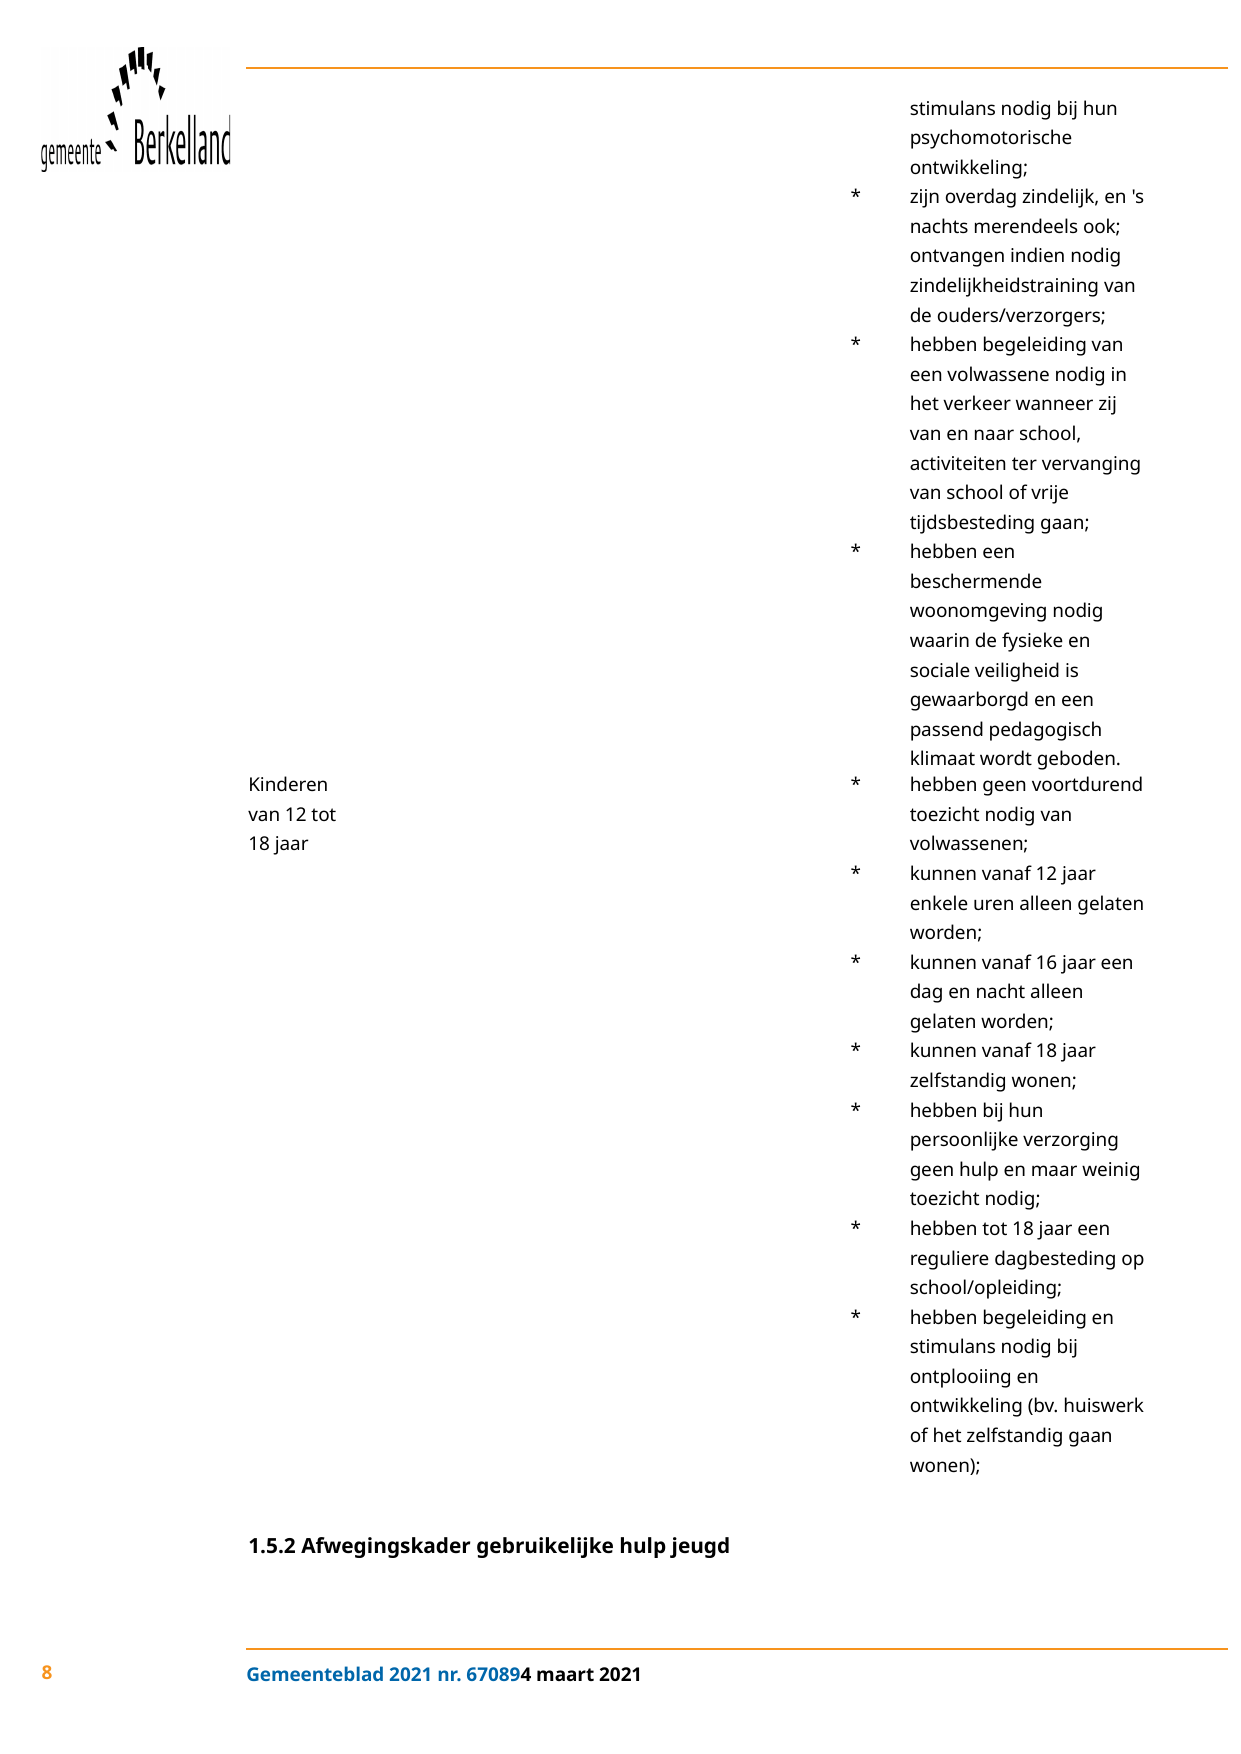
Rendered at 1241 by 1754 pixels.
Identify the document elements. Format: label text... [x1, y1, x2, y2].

table_cell [248, 95, 850, 771]
text 1.5.2 Afwegingskader gebruikelijke hulp jeugd [248, 1531, 1152, 1559]
table_cell Kinderen van 12 tot 18 jaar [248, 771, 850, 1477]
table_cell hebben geen voortdurend toezicht nodig van volwassenen; kunnen vanaf 12 jaar enkele uren alleen gelaten worden; kunnen vanaf 16 jaar een dag en nacht alleen gelaten worden; kunnen vanaf 18 jaar zelfstandig wonen; hebben bij hun persoonlijke verzorging geen hulp en maar weinig toezicht nodig; hebben tot 18 jaar een reguliere dagbesteding op school/opleiding; hebben begeleiding en stimulans nodig bij ontplooiing en ontwikkeling (bv. huiswerk of het zelfstandig gaan wonen); [850, 771, 1152, 1477]
picture [41, 47, 231, 172]
table_cell stimulans nodig bij hun psychomotorische ontwikkeling; zijn overdag zindelijk, en 's nachts merendeels ook; ontvangen indien nodig zindelijkheidstraining van de ouders/verzorgers; hebben begeleiding van een volwassene nodig in het verkeer wanneer zij van en naar school, activiteiten ter vervanging van school of vrije tijdsbesteding gaan; hebben een beschermende woonomgeving nodig waarin de fysieke en sociale veiligheid is gewaarborgd en een passend pedagogisch klimaat wordt geboden. [850, 95, 1152, 771]
